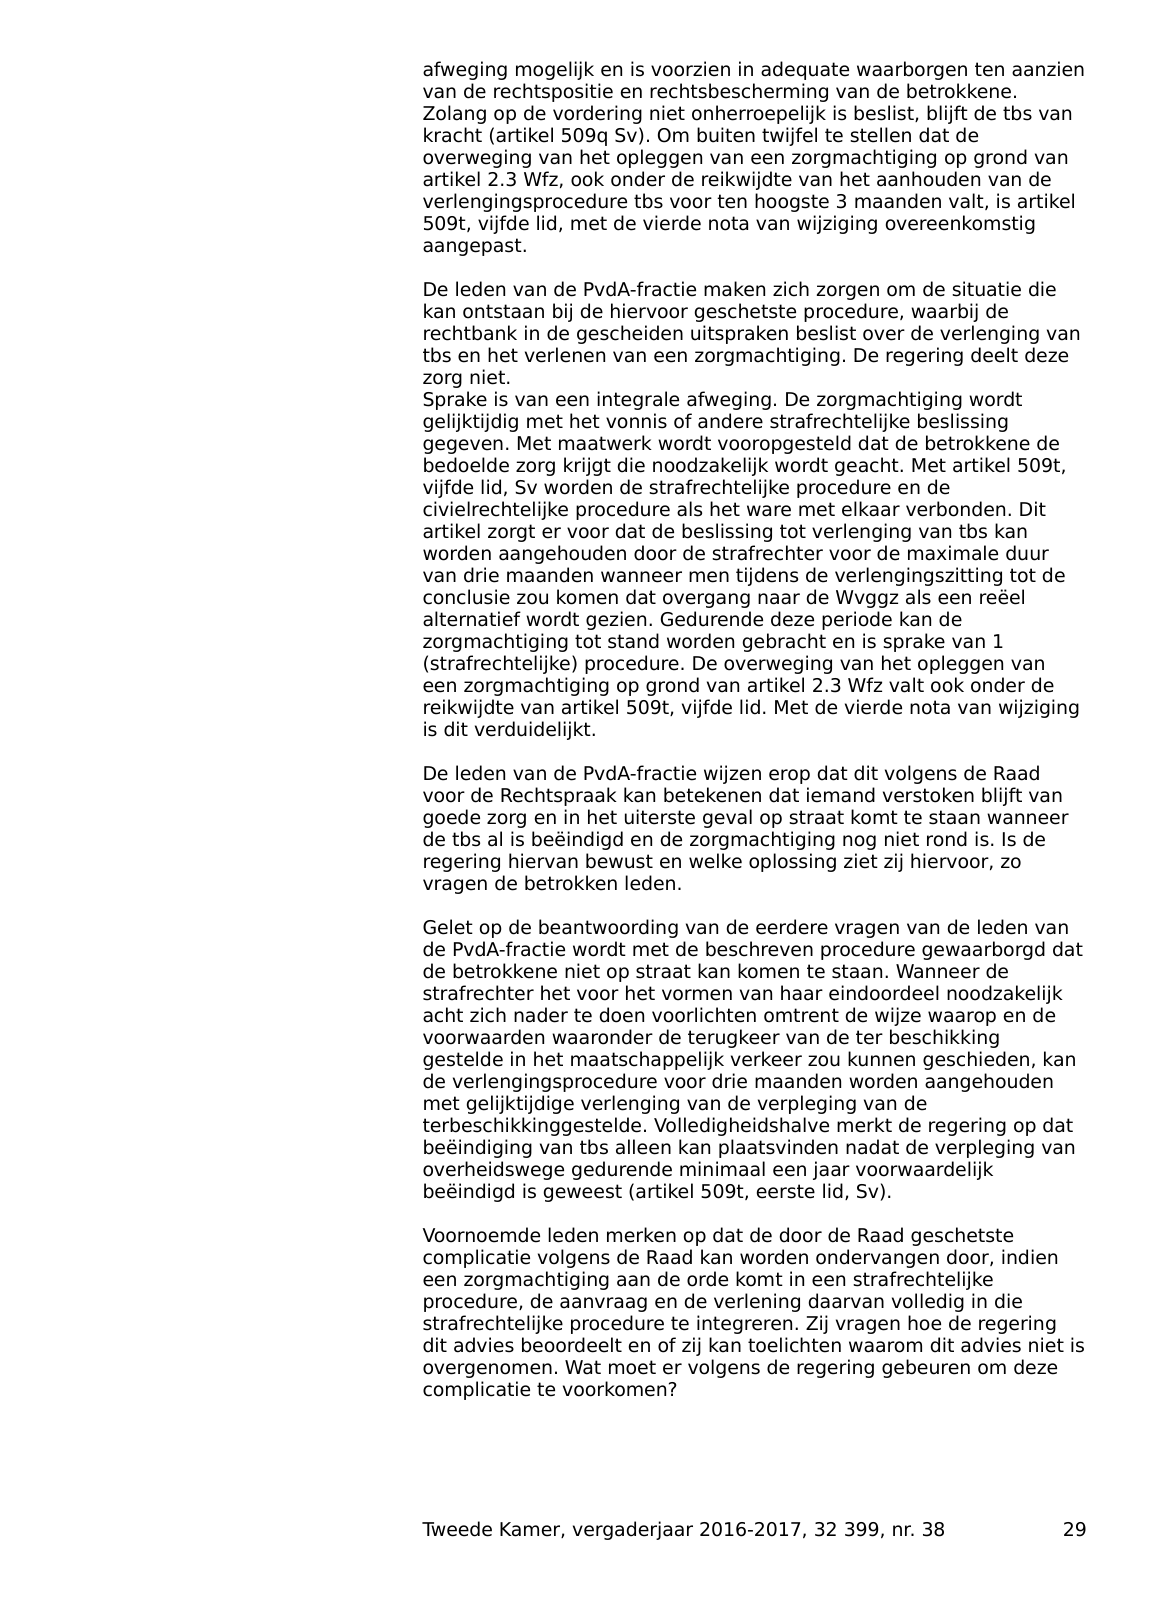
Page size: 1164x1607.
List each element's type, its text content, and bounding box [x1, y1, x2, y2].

text De leden van de PvdA-fractie maken zich zorgen om de situatie die kan ontstaan bij de hiervoor geschetste procedure, waarbij de rechtbank in de gescheiden uitspraken beslist over de verlenging van tbs en het verlenen van een zorgmachtiging. De regering deelt deze zorg niet. [422, 279, 1087, 389]
text De leden van de PvdA-fractie wijzen erop dat dit volgens de Raad voor de Rechtspraak kan betekenen dat iemand verstoken blijft van goede zorg en in het uiterste geval op straat komt te staan wanneer de tbs al is beëindigd en de zorgmachtiging nog niet rond is. Is de regering hiervan bewust en welke oplossing ziet zij hiervoor, zo vragen de betrokken leden. [422, 763, 1087, 895]
text afweging mogelijk en is voorzien in adequate waarborgen ten aanzien van de rechtspositie en rechtsbescherming van de betrokkene. Zolang op de vordering niet onherroepelijk is beslist, blijft de tbs van kracht (artikel 509q Sv). Om buiten twijfel te stellen dat de overweging van het opleggen van een zorgmachtiging op grond van artikel 2.3 Wfz, ook onder de reikwijdte van het aanhouden van de verlengingsprocedure tbs voor ten hoogste 3 maanden valt, is artikel 509t, vijfde lid, met de vierde nota van wijziging overeenkomstig aangepast. [422, 59, 1087, 257]
text Gelet op de beantwoording van de eerdere vragen van de leden van de PvdA-fractie wordt met de beschreven procedure gewaarborgd dat de betrokkene niet op straat kan komen te staan. Wanneer de strafrechter het voor het vormen van haar eindoordeel noodzakelijk acht zich nader te doen voorlichten omtrent de wijze waarop en de voorwaarden waaronder de terugkeer van de ter beschikking gestelde in het maatschappelijk verkeer zou kunnen geschieden, kan de verlengingsprocedure voor drie maanden worden aangehouden met gelijktijdige verlenging van de verpleging van de terbeschikkinggestelde. Volledigheidshalve merkt de regering op dat beëindiging van tbs alleen kan plaatsvinden nadat de verpleging van overheidswege gedurende minimaal een jaar voorwaardelijk beëindigd is geweest (artikel 509t, eerste lid, Sv). [422, 917, 1087, 1203]
text Sprake is van een integrale afweging. De zorgmachtiging wordt gelijktijdig met het vonnis of andere strafrechtelijke beslissing gegeven. Met maatwerk wordt vooropgesteld dat de betrokkene de bedoelde zorg krijgt die noodzakelijk wordt geacht. Met artikel 509t, vijfde lid, Sv worden de strafrechtelijke procedure en de civielrechtelijke procedure als het ware met elkaar verbonden. Dit artikel zorgt er voor dat de beslissing tot verlenging van tbs kan worden aangehouden door de strafrechter voor de maximale duur van drie maanden wanneer men tijdens de verlengingszitting tot de conclusie zou komen dat overgang naar de Wvggz als een reëel alternatief wordt gezien. Gedurende deze periode kan de zorgmachtiging tot stand worden gebracht en is sprake van 1 (strafrechtelijke) procedure. De overweging van het opleggen van een zorgmachtiging op grond van artikel 2.3 Wfz valt ook onder de reikwijdte van artikel 509t, vijfde lid. Met de vierde nota van wijziging is dit verduidelijkt. [422, 389, 1087, 741]
text Voornoemde leden merken op dat de door de Raad geschetste complicatie volgens de Raad kan worden ondervangen door, indien een zorgmachtiging aan de orde komt in een strafrechtelijke procedure, de aanvraag en de verlening daarvan volledig in die strafrechtelijke procedure te integreren. Zij vragen hoe de regering dit advies beoordeelt en of zij kan toelichten waarom dit advies niet is overgenomen. Wat moet er volgens de regering gebeuren om deze complicatie te voorkomen? [422, 1225, 1087, 1401]
